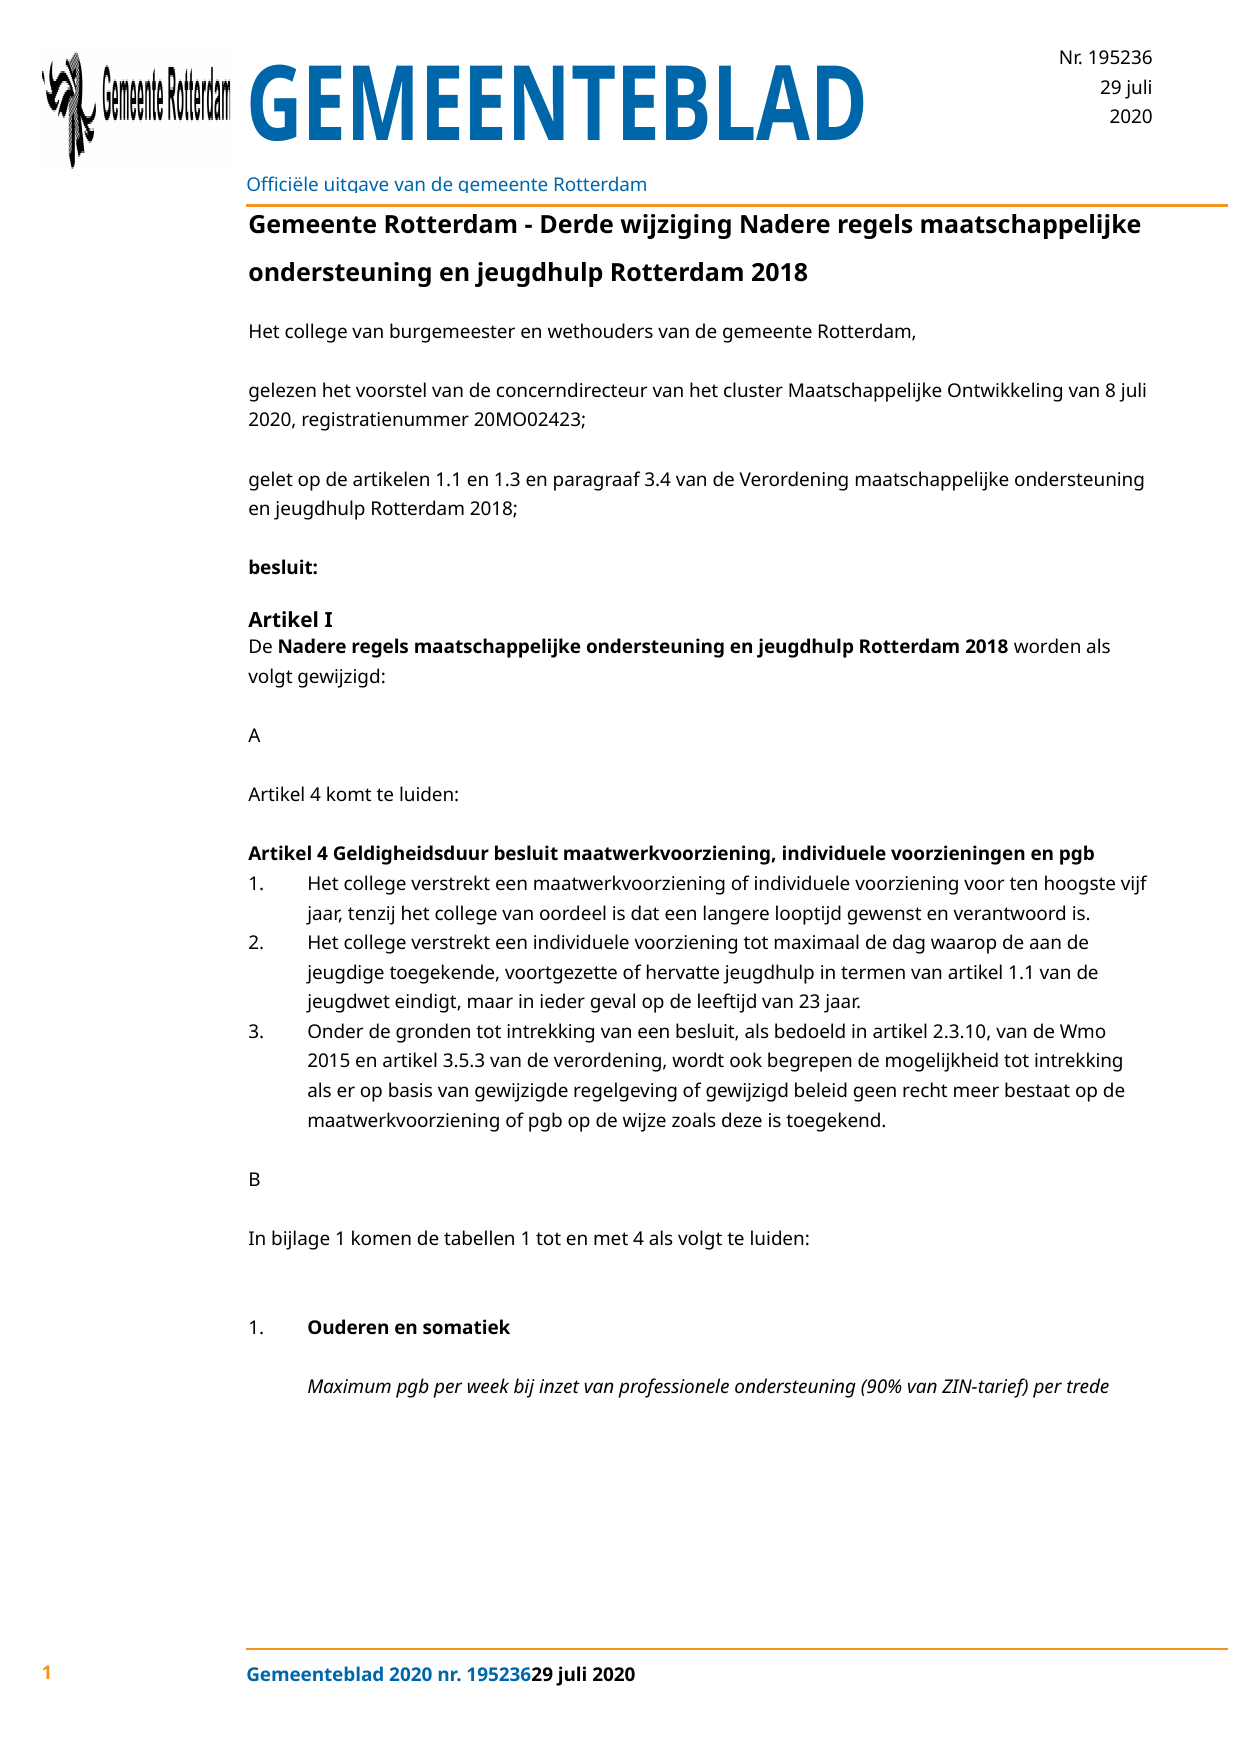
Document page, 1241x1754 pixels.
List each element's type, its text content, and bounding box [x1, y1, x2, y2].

text Artikel 4 komt te luiden: [248, 781, 1152, 807]
list Maximum pgb per week bij inzet van professionele ondersteuning (90% van ZIN-tarief) per trede [248, 1373, 1152, 1399]
text gelet op de artikelen 1.1 en 1.3 en paragraaf 3.4 van de Verordening maatschappelijke ondersteuning en jeugdhulp Rotterdam 2018; [248, 466, 1152, 521]
list Het college verstrekt een maatwerkvoorziening of individuele voorziening voor ten hoogste vijf jaar, tenzij het college van oordeel is dat een langere looptijd gewenst en verantwoord is. [248, 870, 1152, 925]
text In bijlage 1 komen de tabellen 1 tot en met 4 als volgt te luiden: [248, 1225, 1152, 1251]
text Het college van burgemeester en wethouders van de gemeente Rotterdam, [248, 318, 1152, 344]
list Ouderen en somatiek [248, 1314, 1152, 1339]
text De Nadere regels maatschappelijke ondersteuning en jeugdhulp Rotterdam 2018 worden als volgt gewijzigd: [248, 633, 1152, 689]
text gelezen het voorstel van de concerndirecteur van het cluster Maatschappelijke Ontwikkeling van 8 juli 2020, registratienummer 20MO02423; [248, 377, 1152, 432]
text Artikel 4 Geldigheidsduur besluit maatwerkvoorziening, individuele voorzieningen en pgb [248, 841, 1152, 866]
list Onder de gronden tot intrekking van een besluit, als bedoeld in artikel 2.3.10, van de Wmo 2015 en artikel 3.5.3 van de verordening, wordt ook begrepen de mogelijkheid tot intrekking als er op basis van gewijzigde regelgeving of gewijzigd beleid geen recht meer bestaat op de maatwerkvoorziening of pgb op de wijze zoals deze is toegekend. [248, 1018, 1152, 1132]
list Het college verstrekt een individuele voorziening tot maximaal de dag waarop de aan de jeugdige toegekende, voortgezette of hervatte jeugdhulp in termen van artikel 1.1 van de jeugdwet eindigt, maar in ieder geval op de leeftijd van 23 jaar. [248, 929, 1152, 1014]
text A [248, 722, 1152, 748]
text besluit: [248, 554, 1152, 580]
text Artikel I [248, 605, 1152, 633]
picture [41, 47, 231, 172]
text B [248, 1166, 1152, 1192]
text Gemeente Rotterdam - Derde wijziging Nadere regels maatschappelijke ondersteuning en jeugdhulp Rotterdam 2018 [248, 207, 1152, 288]
